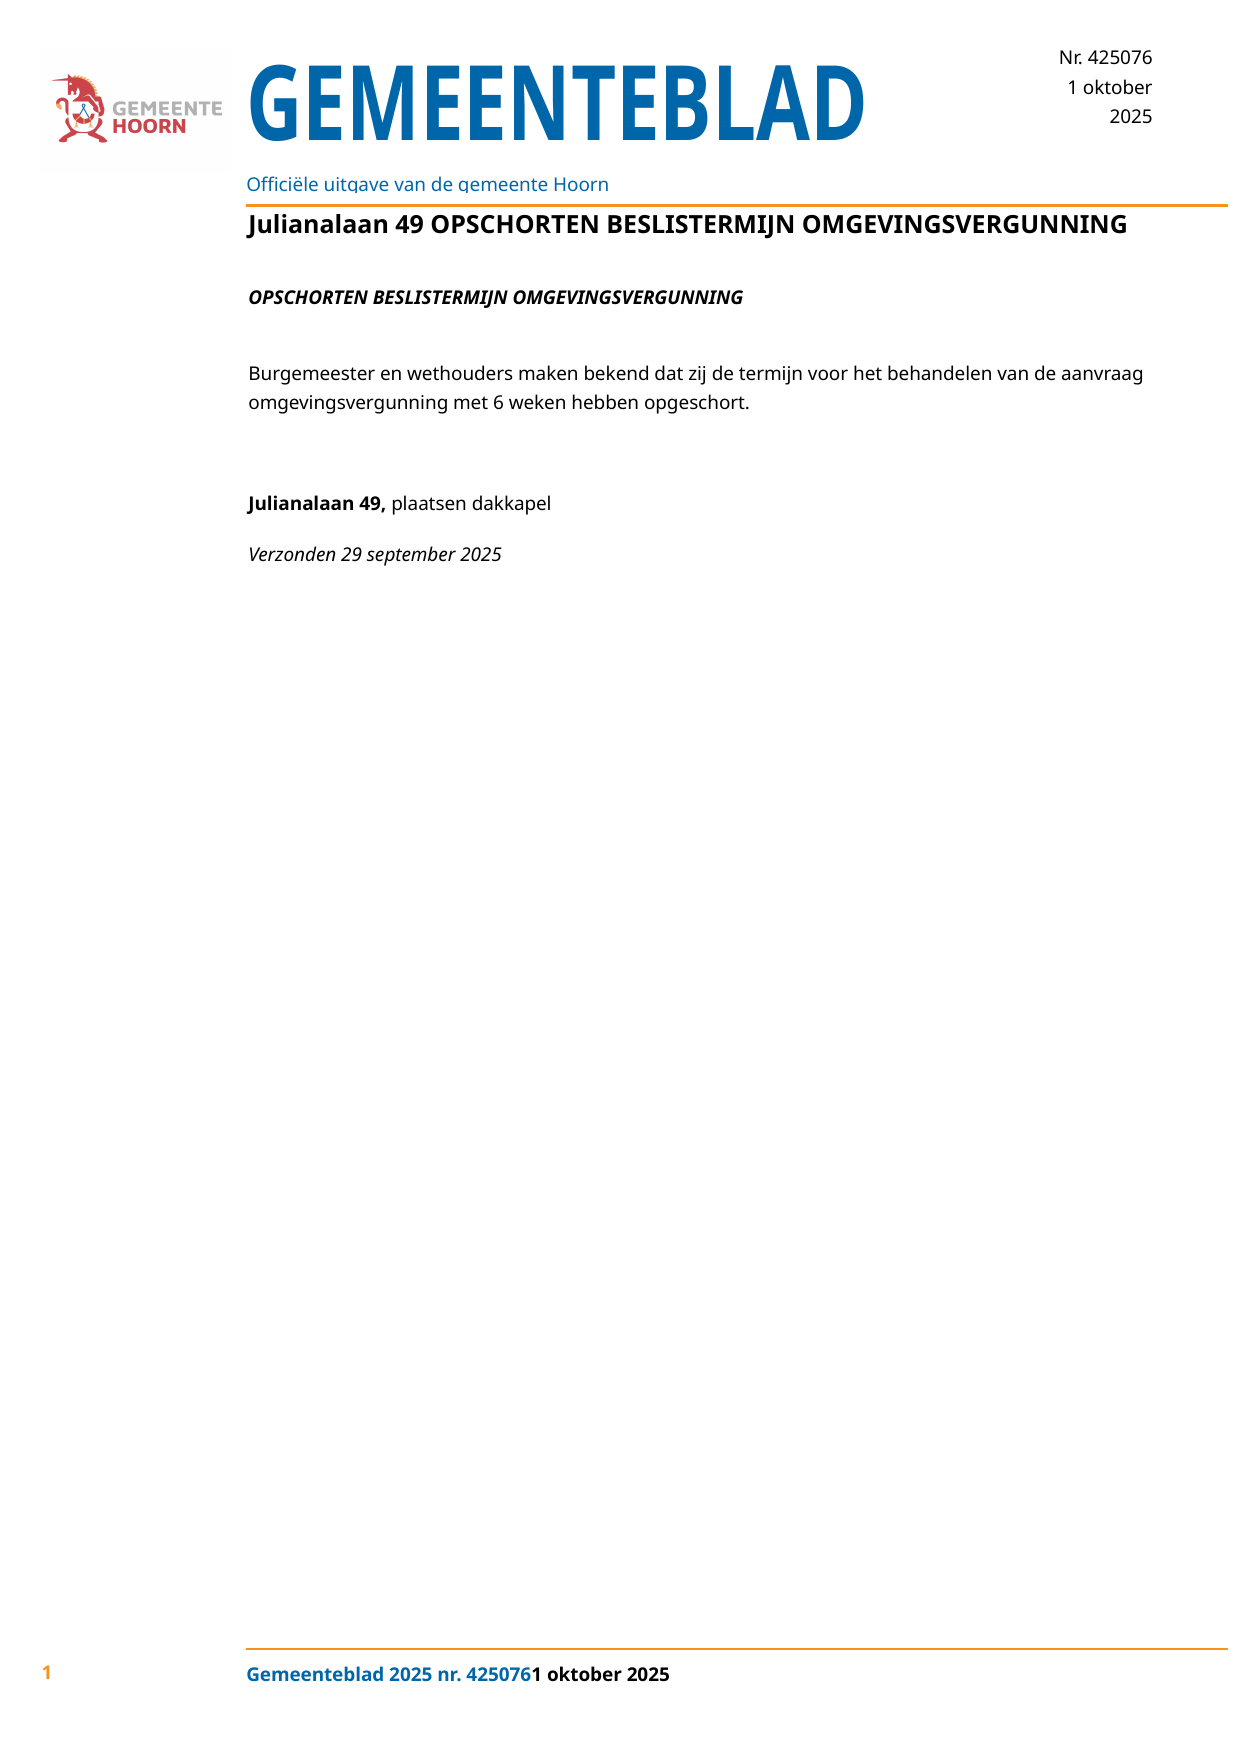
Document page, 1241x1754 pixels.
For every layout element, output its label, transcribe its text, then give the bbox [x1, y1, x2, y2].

picture [41, 47, 231, 172]
text Julianalaan 49, plaatsen dakkapel [248, 490, 1152, 516]
text Burgemeester en wethouders maken bekend dat zij de termijn voor het behandelen van de aanvraag omgevingsvergunning met 6 weken hebben opgeschort. [248, 360, 1152, 415]
text Verzonden 29 september 2025 [248, 541, 1152, 567]
text OPSCHORTEN BESLISTERMIJN OMGEVINGSVERGUNNING [248, 284, 1152, 309]
text Julianalaan 49 OPSCHORTEN BESLISTERMIJN OMGEVINGSVERGUNNING [248, 207, 1152, 241]
